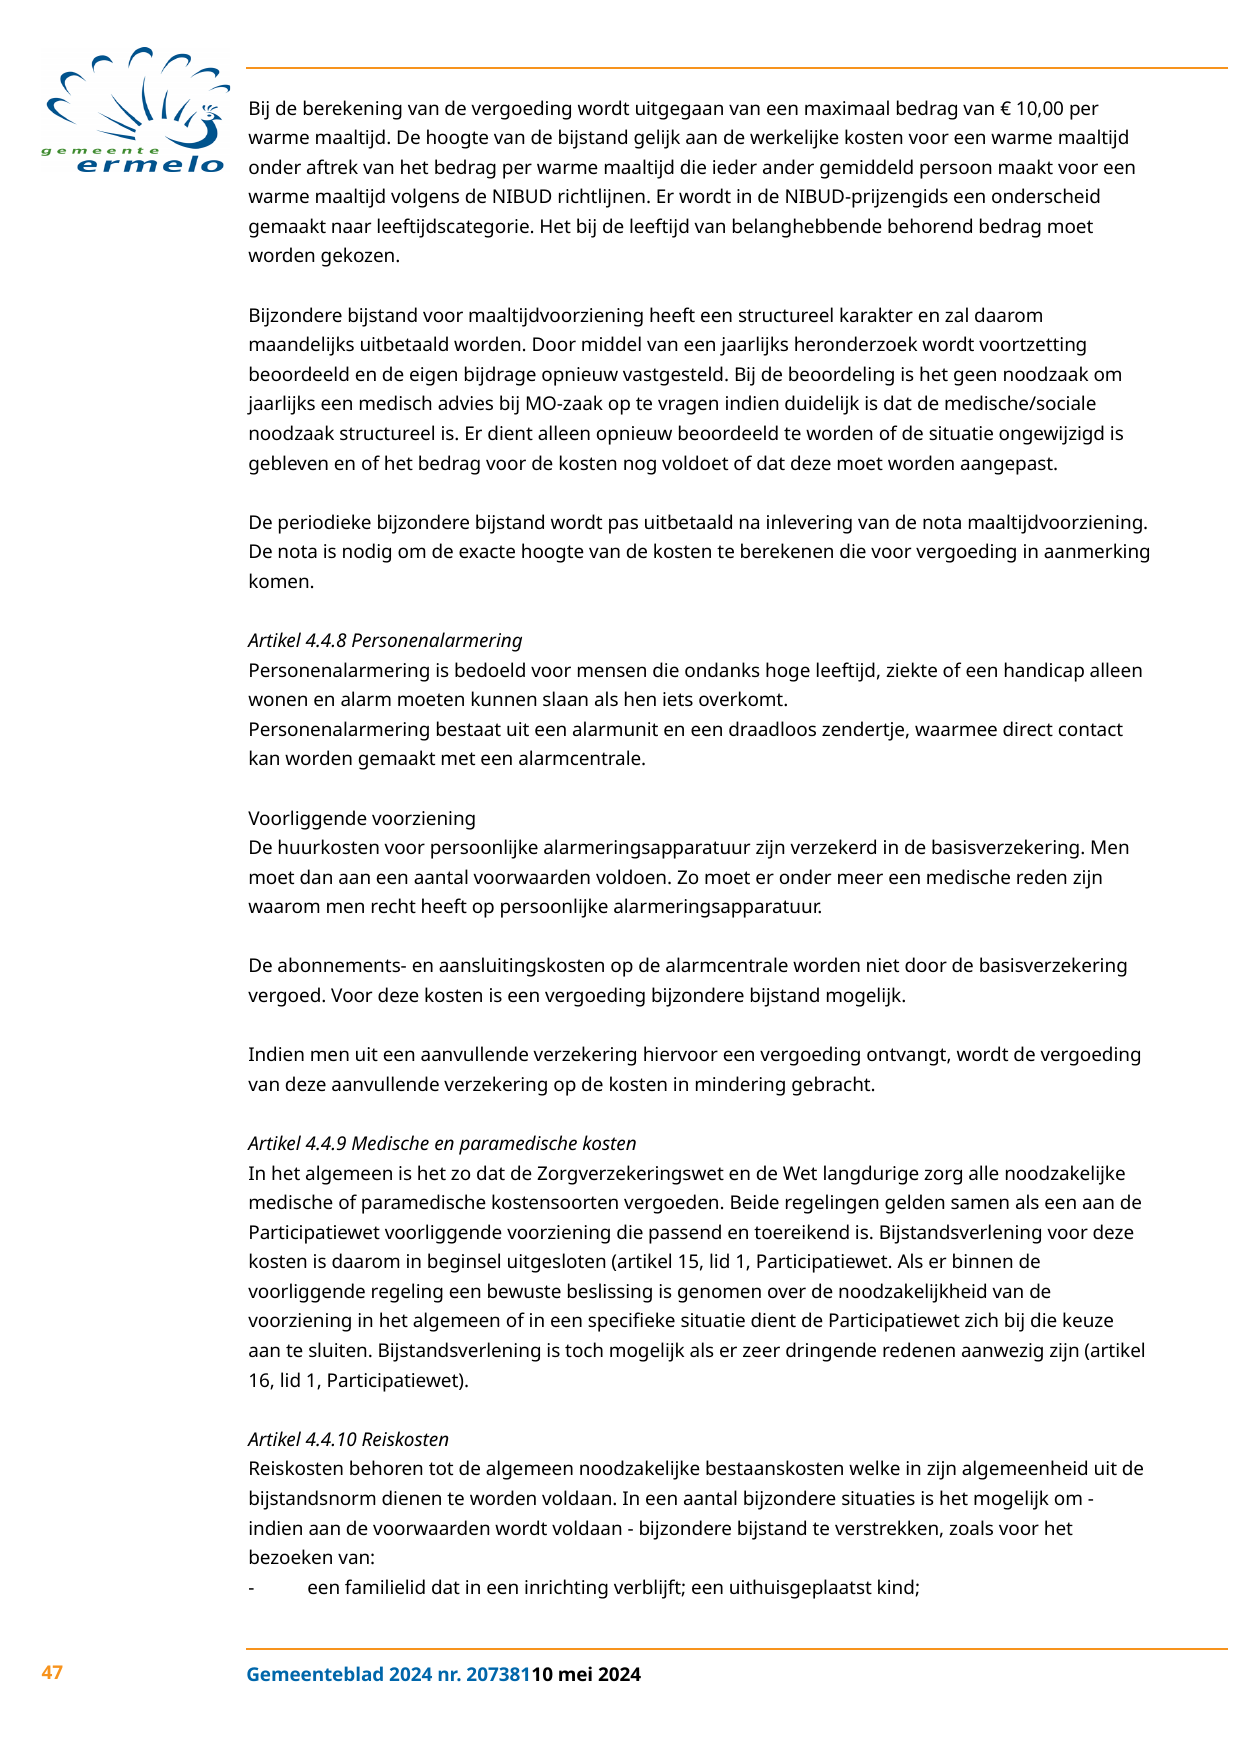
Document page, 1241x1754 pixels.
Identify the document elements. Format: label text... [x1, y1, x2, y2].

text De abonnements- en aansluitingskosten op de alarmcentrale worden niet door de basisverzekering vergoed. Voor deze kosten is een vergoeding bijzondere bijstand mogelijk. [248, 953, 1152, 1008]
text In het algemeen is het zo dat de Zorgverzekeringswet en de Wet langdurige zorg alle noodzakelijke medische of paramedische kostensoorten vergoeden. Beide regelingen gelden samen als een aan de Participatiewet voorliggende voorziening die passend en toereikend is. Bijstandsverlening voor deze kosten is daarom in beginsel uitgesloten (artikel 15, lid 1, Participatiewet. Als er binnen de voorliggende regeling een bewuste beslissing is genomen over de noodzakelijkheid van de voorziening in het algemeen of in een specifieke situatie dient de Participatiewet zich bij die keuze aan te sluiten. Bijstandsverlening is toch mogelijk als er zeer dringende redenen aanwezig zijn (artikel 16, lid 1, Participatiewet). [248, 1160, 1152, 1393]
text Artikel 4.4.9 Medische en paramedische kosten [248, 1130, 1152, 1156]
list een familielid dat in een inrichting verblijft; een uithuisgeplaatst kind; [248, 1574, 1152, 1600]
text Bij de berekening van de vergoeding wordt uitgegaan van een maximaal bedrag van € 10,00 per warme maaltijd. De hoogte van de bijstand gelijk aan de werkelijke kosten voor een warme maaltijd onder aftrek van het bedrag per warme maaltijd die ieder ander gemiddeld persoon maakt voor een warme maaltijd volgens de NIBUD richtlijnen. Er wordt in de NIBUD-prijzengids een onderscheid gemaakt naar leeftijdscategorie. Het bij de leeftijd van belanghebbende behorend bedrag moet worden gekozen. [248, 95, 1152, 268]
text Personenalarmering bestaat uit een alarmunit en een draadloos zendertje, waarmee direct contact kan worden gemaakt met een alarmcentrale. [248, 716, 1152, 771]
text Personenalarmering is bedoeld voor mensen die ondanks hoge leeftijd, ziekte of een handicap alleen wonen en alarm moeten kunnen slaan als hen iets overkomt. [248, 657, 1152, 712]
text De periodieke bijzondere bijstand wordt pas uitbetaald na inlevering van de nota maaltijdvoorziening. De nota is nodig om de exacte hoogte van de kosten te berekenen die voor vergoeding in aanmerking komen. [248, 509, 1152, 594]
text De huurkosten voor persoonlijke alarmeringsapparatuur zijn verzekerd in de basisverzekering. Men moet dan aan een aantal voorwaarden voldoen. Zo moet er onder meer een medische reden zijn waarom men recht heeft op persoonlijke alarmeringsapparatuur. [248, 834, 1152, 919]
picture [41, 47, 231, 172]
text Artikel 4.4.10 Reiskosten [248, 1426, 1152, 1452]
text Voorliggende voorziening [248, 805, 1152, 831]
text Artikel 4.4.8 Personenalarmering [248, 627, 1152, 653]
text Bijzondere bijstand voor maaltijdvoorziening heeft een structureel karakter en zal daarom maandelijks uitbetaald worden. Door middel van een jaarlijks heronderzoek wordt voortzetting beoordeeld en de eigen bijdrage opnieuw vastgesteld. Bij de beoordeling is het geen noodzaak om jaarlijks een medisch advies bij MO-zaak op te vragen indien duidelijk is dat de medische/sociale noodzaak structureel is. Er dient alleen opnieuw beoordeeld te worden of de situatie ongewijzigd is gebleven en of het bedrag voor de kosten nog voldoet of dat deze moet worden aangepast. [248, 302, 1152, 476]
text Indien men uit een aanvullende verzekering hiervoor een vergoeding ontvangt, wordt de vergoeding van deze aanvullende verzekering op de kosten in mindering gebracht. [248, 1041, 1152, 1097]
text Reiskosten behoren tot de algemeen noodzakelijke bestaanskosten welke in zijn algemeenheid uit de bijstandsnorm dienen te worden voldaan. In een aantal bijzondere situaties is het mogelijk om - indien aan de voorwaarden wordt voldaan - bijzondere bijstand te verstrekken, zoals voor het bezoeken van: [248, 1456, 1152, 1570]
